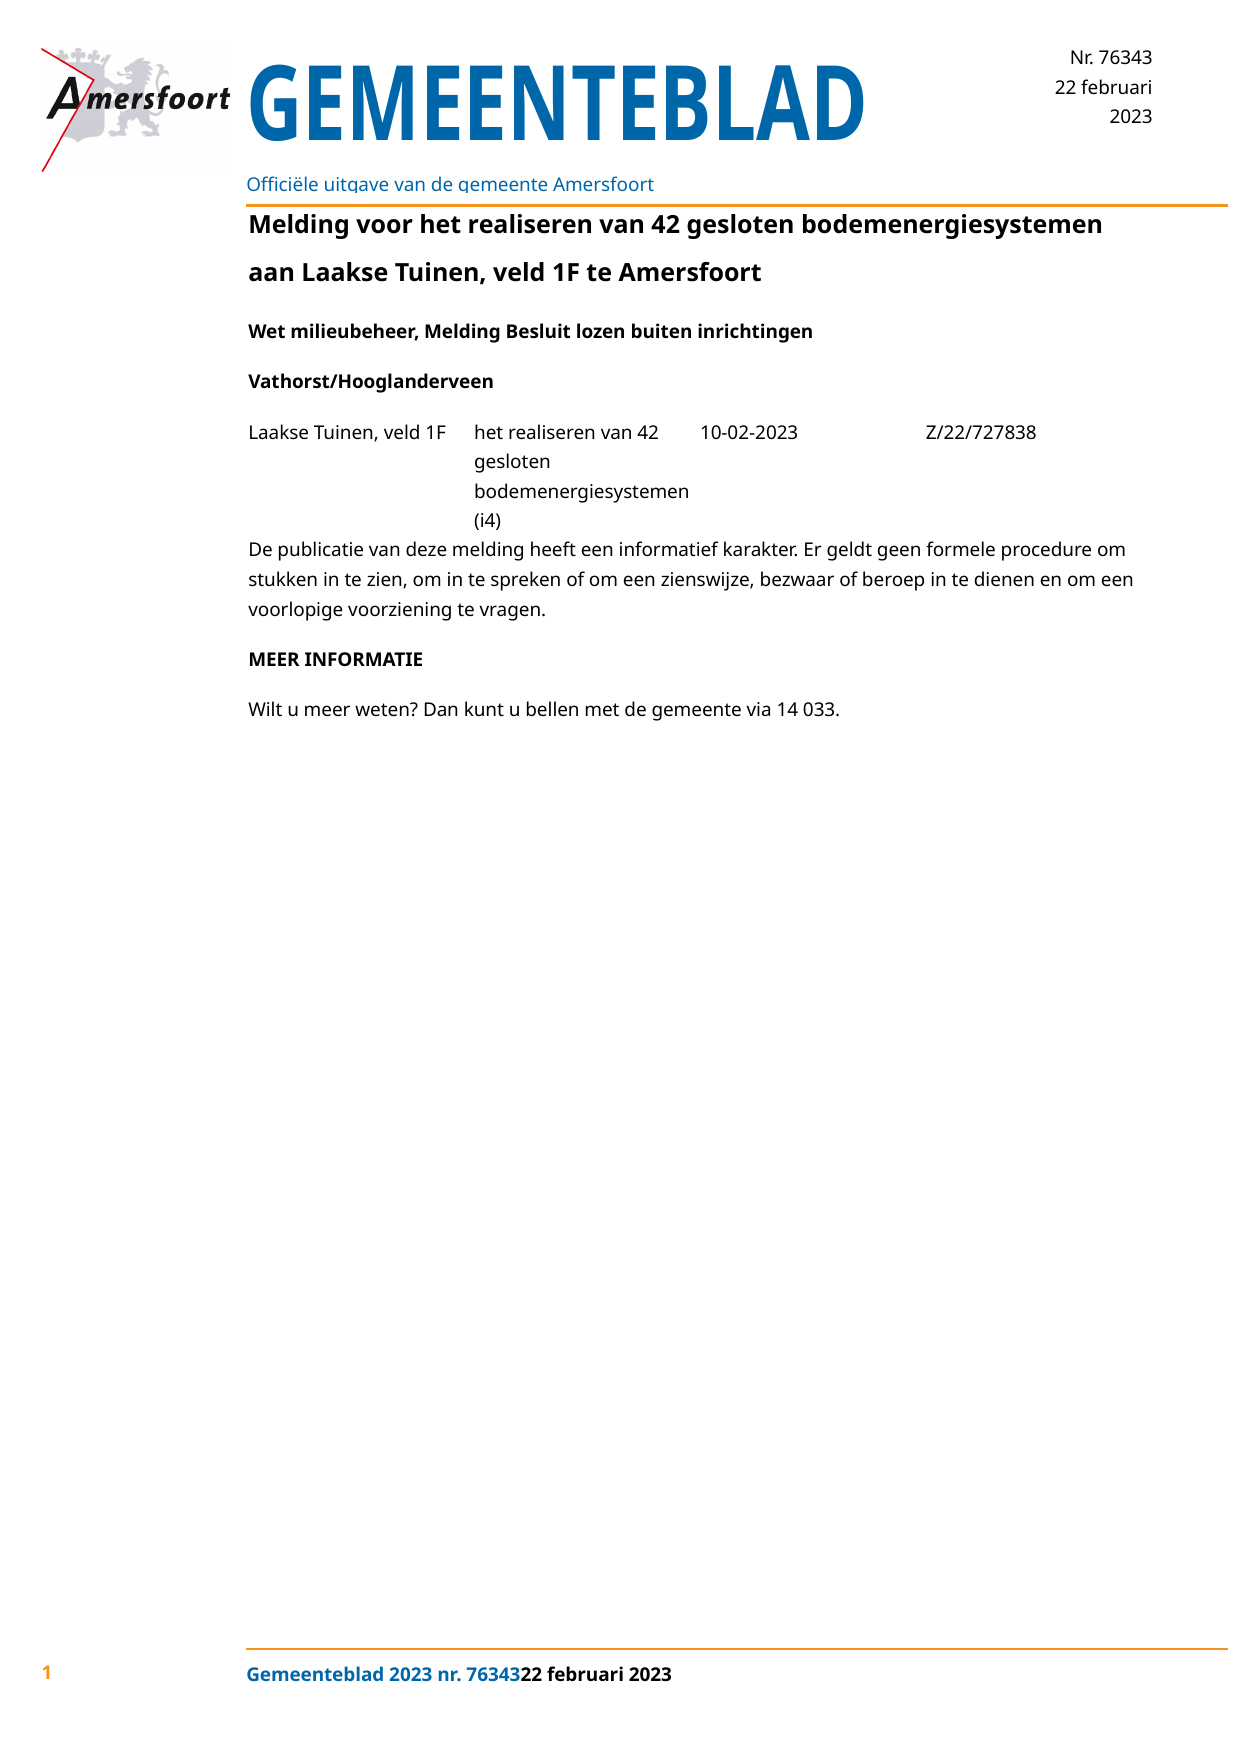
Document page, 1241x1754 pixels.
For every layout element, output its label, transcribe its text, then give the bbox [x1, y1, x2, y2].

table_header Laakse Tuinen, veld 1F [248, 419, 474, 533]
picture [41, 47, 231, 172]
text Wilt u meer weten? Dan kunt u bellen met de gemeente via 14 033. [248, 697, 1152, 722]
text Vathorst/Hooglanderveen [248, 368, 1152, 394]
table_header 10-02-2023 [700, 419, 926, 533]
table_header Z/22/727838 [926, 419, 1152, 533]
text Wet milieubeheer, Melding Besluit lozen buiten inrichtingen [248, 318, 1152, 344]
table_header het realiseren van 42 gesloten bodemenergiesystemen (i4) [474, 419, 700, 533]
text De publicatie van deze melding heeft een informatief karakter. Er geldt geen formele procedure om stukken in te zien, om in te spreken of om een zienswijze, bezwaar of beroep in te dienen en om een voorlopige voorziening te vragen. [248, 537, 1152, 621]
text Melding voor het realiseren van 42 gesloten bodemenergiesystemen aan Laakse Tuinen, veld 1F te Amersfoort [248, 207, 1152, 288]
text MEER INFORMATIE [248, 646, 1152, 672]
